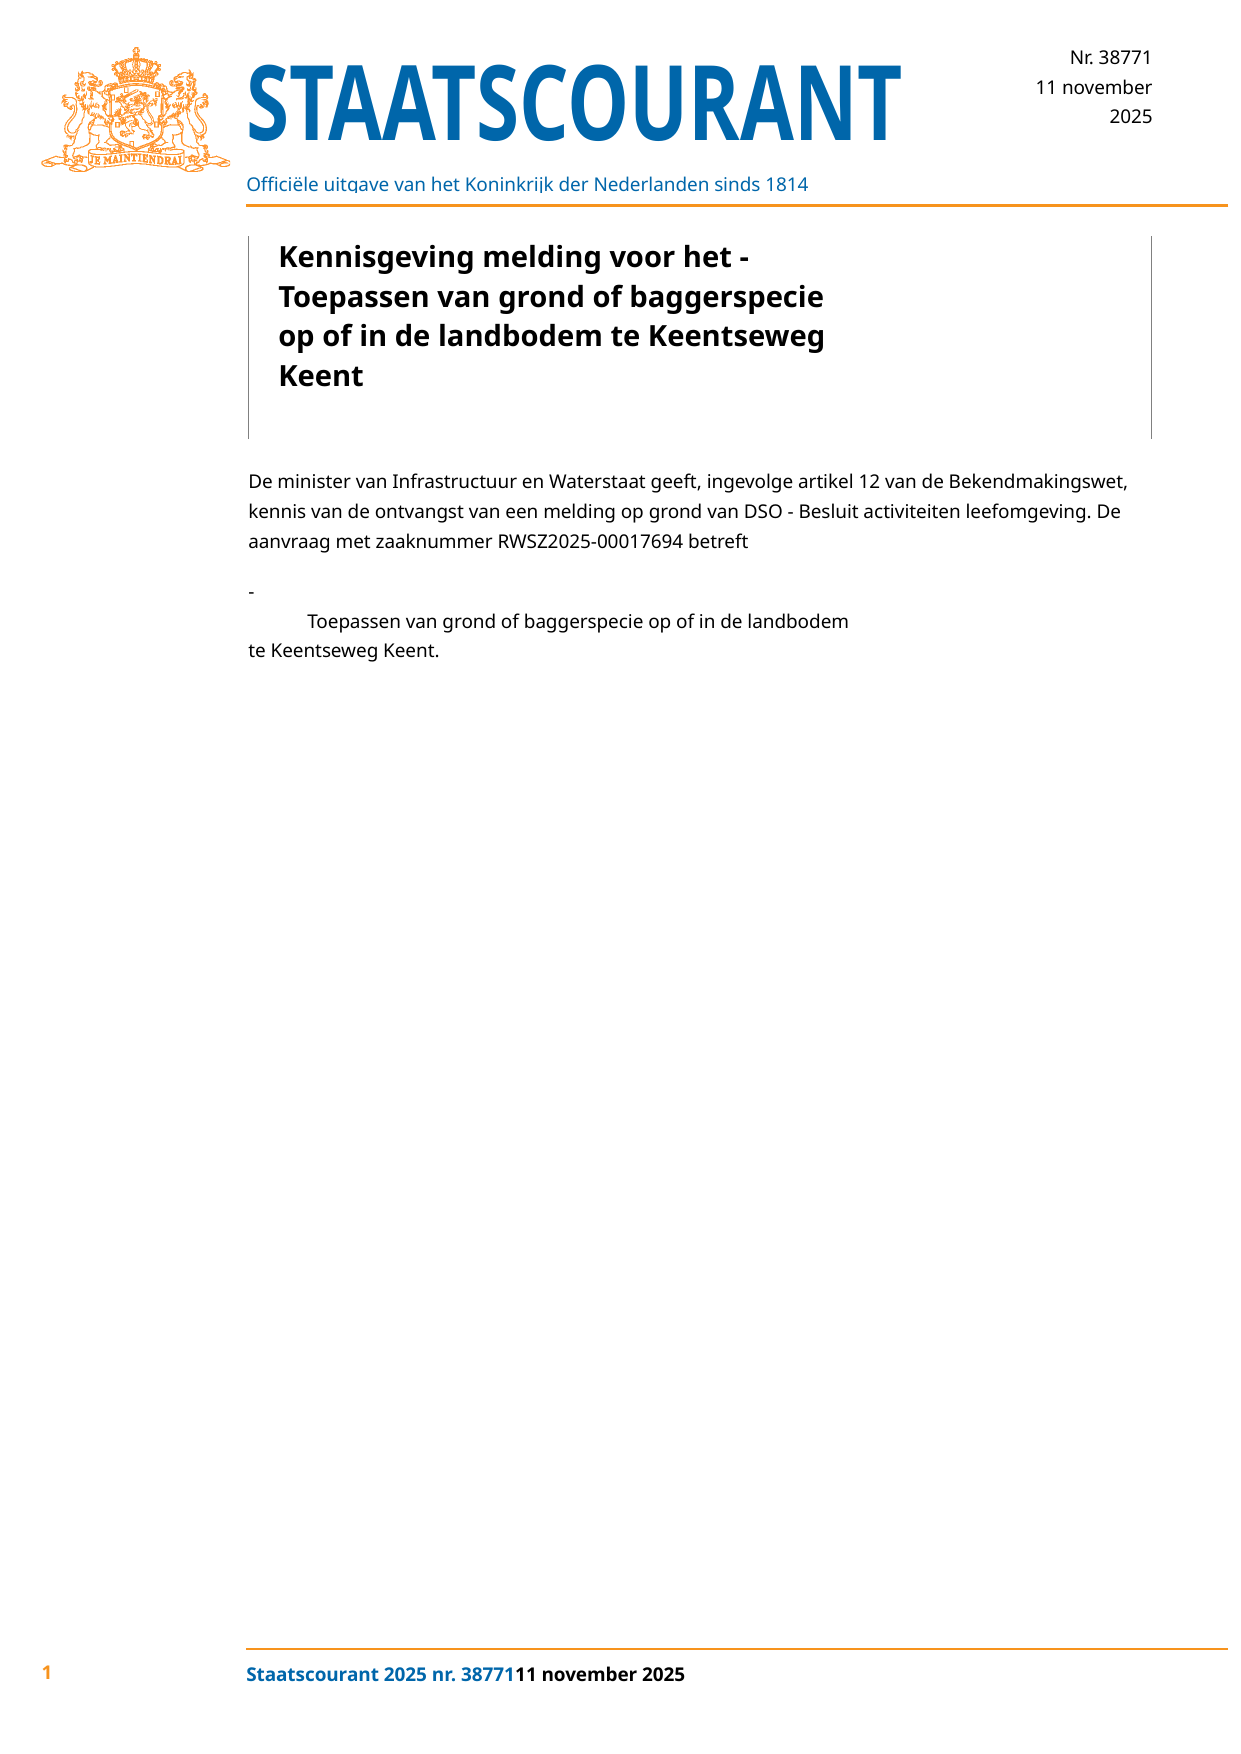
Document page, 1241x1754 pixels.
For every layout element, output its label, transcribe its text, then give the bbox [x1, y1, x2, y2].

table_header [850, 414, 1151, 439]
table_header Kennisgeving melding voor het -Toepassen van grond of baggerspecie op of in de landbodem te Keentseweg Keent [249, 236, 850, 439]
text te Keentseweg Keent. [248, 637, 1152, 663]
picture [41, 47, 231, 172]
text De minister van Infrastructuur en Waterstaat geeft, ingevolge artikel 12 van de Bekendmakingswet, kennis van de ontvangst van een melding op grond van DSO - Besluit activiteiten leefomgeving. De aanvraag met zaaknummer RWSZ2025-00017694 betreft [248, 469, 1152, 553]
list Toepassen van grond of baggerspecie op of in de landbodem [248, 608, 1152, 633]
picture [912, 236, 1090, 414]
table_header [1090, 236, 1151, 413]
table_header [850, 236, 912, 413]
